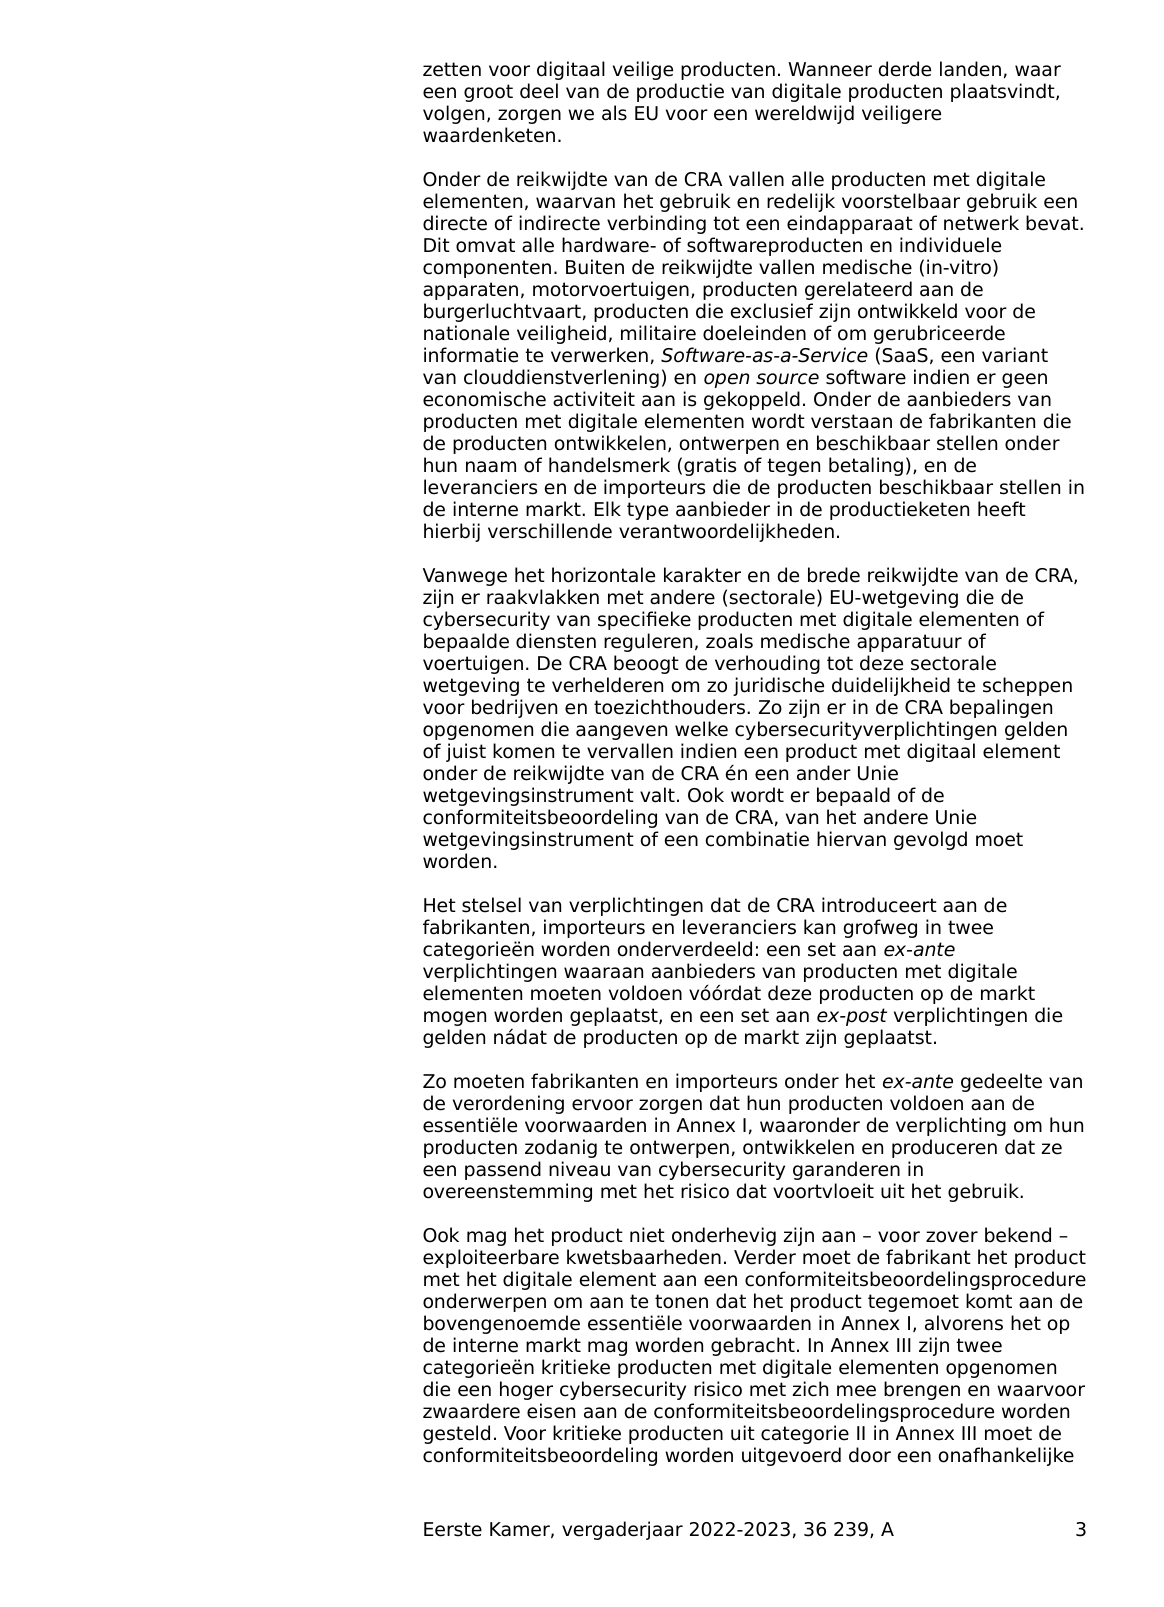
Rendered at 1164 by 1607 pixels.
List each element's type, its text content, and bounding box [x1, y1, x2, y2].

text Vanwege het horizontale karakter en de brede reikwijdte van de CRA, zijn er raakvlakken met andere (sectorale) EU-wetgeving die de cybersecurity van specifieke producten met digitale elementen of bepaalde diensten reguleren, zoals medische apparatuur of voertuigen. De CRA beoogt de verhouding tot deze sectorale wetgeving te verhelderen om zo juridische duidelijkheid te scheppen voor bedrijven en toezichthouders. Zo zijn er in de CRA bepalingen opgenomen die aangeven welke cybersecurityverplichtingen gelden of juist komen te vervallen indien een product met digitaal element onder de reikwijdte van de CRA én een ander Unie wetgevingsinstrument valt. Ook wordt er bepaald of de conformiteitsbeoordeling van de CRA, van het andere Unie wetgevingsinstrument of een combinatie hiervan gevolgd moet worden. [422, 565, 1087, 873]
text Zo moeten fabrikanten en importeurs onder het ex-ante gedeelte van de verordening ervoor zorgen dat hun producten voldoen aan de essentiële voorwaarden in Annex I, waaronder de verplichting om hun producten zodanig te ontwerpen, ontwikkelen en produceren dat ze een passend niveau van cybersecurity garanderen in overeenstemming met het risico dat voortvloeit uit het gebruik. [422, 1071, 1087, 1203]
text Het stelsel van verplichtingen dat de CRA introduceert aan de fabrikanten, importeurs en leveranciers kan grofweg in twee categorieën worden onderverdeeld: een set aan ex-ante verplichtingen waaraan aanbieders van producten met digitale elementen moeten voldoen vóórdat deze producten op de markt mogen worden geplaatst, en een set aan ex-post verplichtingen die gelden nádat de producten op de markt zijn geplaatst. [422, 895, 1087, 1049]
text Ook mag het product niet onderhevig zijn aan – voor zover bekend – exploiteerbare kwetsbaarheden. Verder moet de fabrikant het product met het digitale element aan een conformiteitsbeoordelingsprocedure onderwerpen om aan te tonen dat het product tegemoet komt aan de bovengenoemde essentiële voorwaarden in Annex I, alvorens het op de interne markt mag worden gebracht. In Annex III zijn twee categorieën kritieke producten met digitale elementen opgenomen die een hoger cybersecurity risico met zich mee brengen en waarvoor zwaardere eisen aan de conformiteitsbeoordelingsprocedure worden gesteld. Voor kritieke producten uit categorie II in Annex III moet de conformiteitsbeoordeling worden uitgevoerd door een onafhankelijke [422, 1225, 1087, 1467]
text Onder de reikwijdte van de CRA vallen alle producten met digitale elementen, waarvan het gebruik en redelijk voorstelbaar gebruik een directe of indirecte verbinding tot een eindapparaat of netwerk bevat. Dit omvat alle hardware- of softwareproducten en individuele componenten. Buiten de reikwijdte vallen medische (in-vitro) apparaten, motorvoertuigen, producten gerelateerd aan de burgerluchtvaart, producten die exclusief zijn ontwikkeld voor de nationale veiligheid, militaire doeleinden of om gerubriceerde informatie te verwerken, Software-as-a-Service (SaaS, een variant van clouddienstverlening) en open source software indien er geen economische activiteit aan is gekoppeld. Onder de aanbieders van producten met digitale elementen wordt verstaan de fabrikanten die de producten ontwikkelen, ontwerpen en beschikbaar stellen onder hun naam of handelsmerk (gratis of tegen betaling), en de leveranciers en de importeurs die de producten beschikbaar stellen in de interne markt. Elk type aanbieder in de productieketen heeft hierbij verschillende verantwoordelijkheden. [422, 169, 1087, 543]
text zetten voor digitaal veilige producten. Wanneer derde landen, waar een groot deel van de productie van digitale producten plaatsvindt, volgen, zorgen we als EU voor een wereldwijd veiligere waardenketen. [422, 59, 1087, 147]
